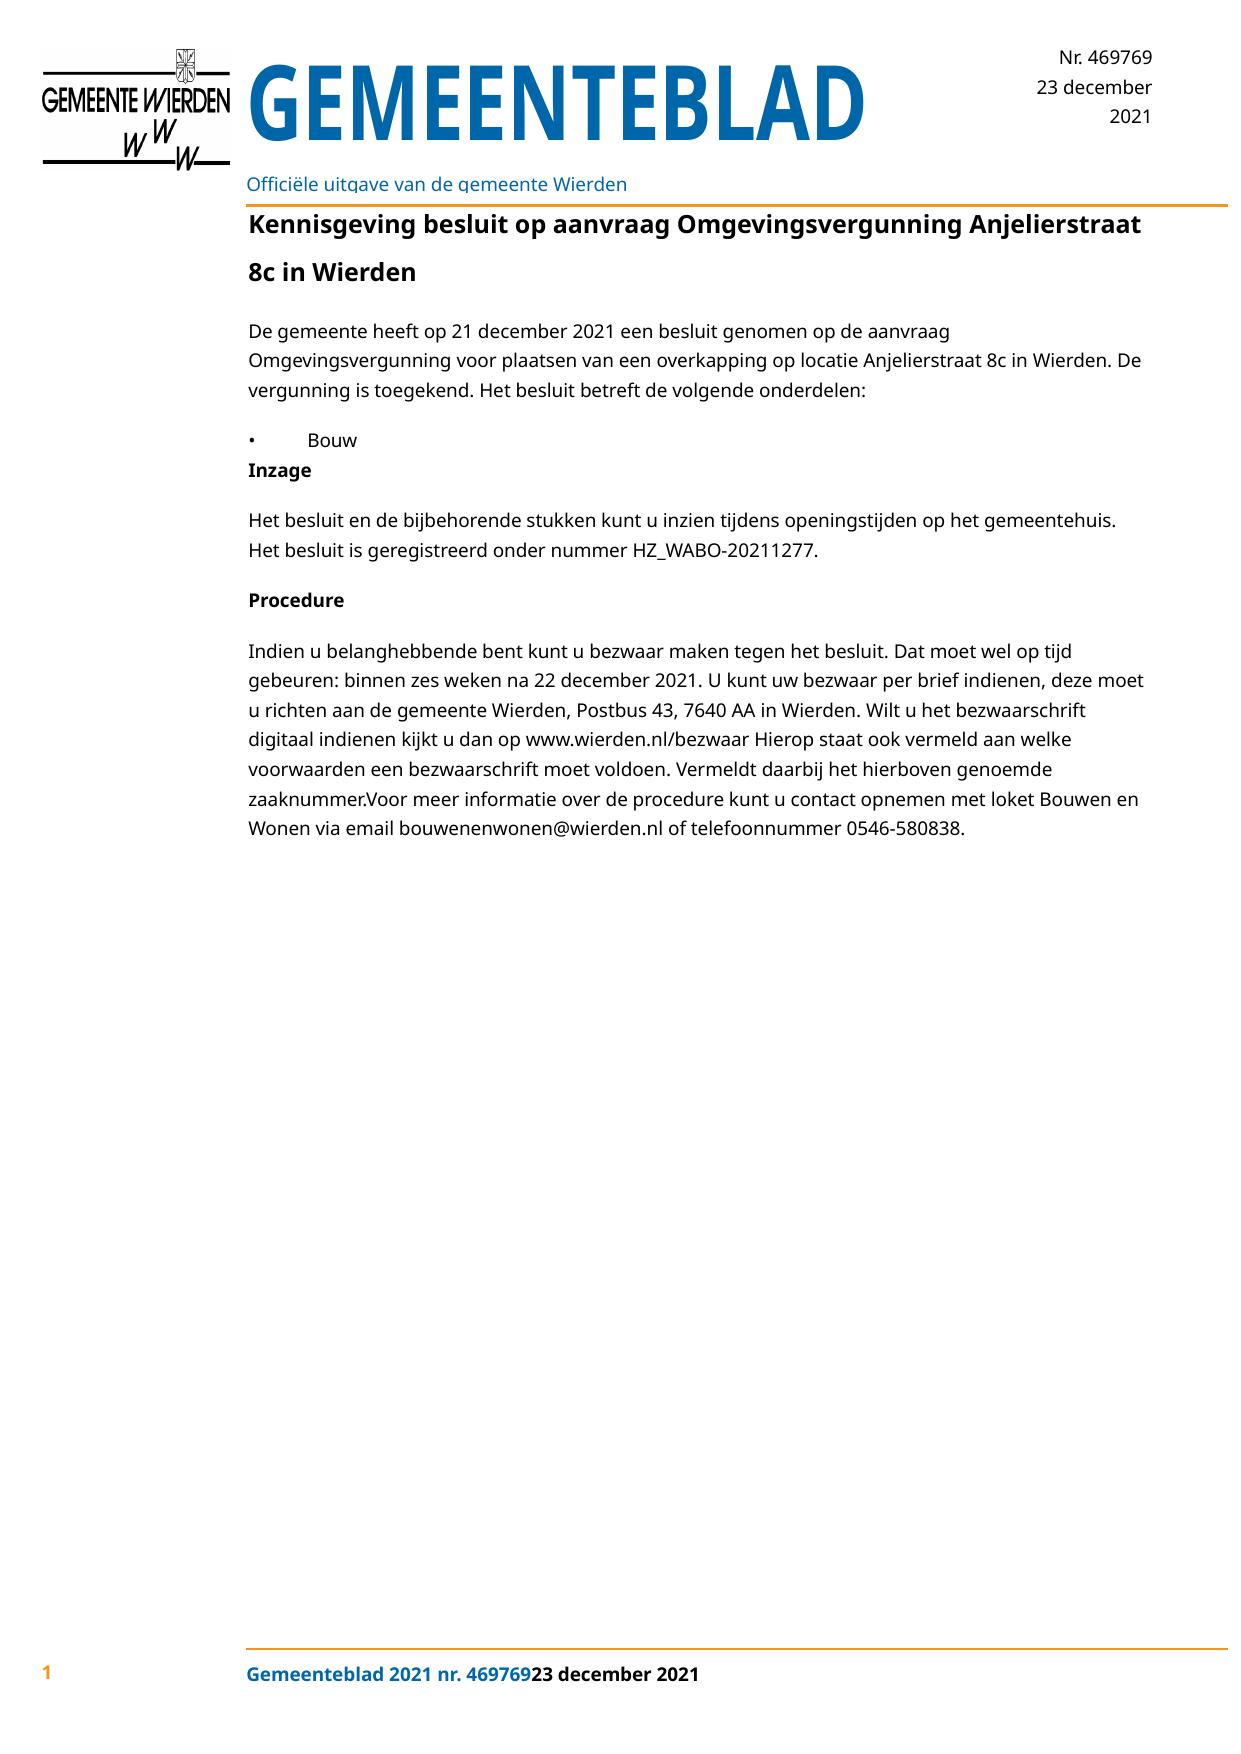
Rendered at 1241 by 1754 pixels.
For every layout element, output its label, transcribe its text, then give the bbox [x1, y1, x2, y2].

text Het besluit en de bijbehorende stukken kunt u inzien tijdens openingstijden op het gemeentehuis. Het besluit is geregistreerd onder nummer HZ_WABO-20211277. [248, 507, 1152, 563]
text Inzage [248, 457, 1152, 483]
text Kennisgeving besluit op aanvraag Omgevingsvergunning Anjelierstraat 8c in Wierden [248, 207, 1152, 288]
list Bouw [248, 427, 1152, 453]
text Indien u belanghebbende bent kunt u bezwaar maken tegen het besluit. Dat moet wel op tijd gebeuren: binnen zes weken na 22 december 2021. U kunt uw bezwaar per brief indienen, deze moet u richten aan de gemeente Wierden, Postbus 43, 7640 AA in Wierden. Wilt u het bezwaarschrift digitaal indienen kijkt u dan op www.wierden.nl/bezwaar Hierop staat ook vermeld aan welke voorwaarden een bezwaarschrift moet voldoen. Vermeldt daarbij het hierboven genoemde zaaknummer.Voor meer informatie over de procedure kunt u contact opnemen met loket Bouwen en Wonen via email bouwenenwonen@wierden.nl of telefoonnummer 0546-580838. [248, 638, 1152, 841]
picture [41, 47, 231, 172]
text De gemeente heeft op 21 december 2021 een besluit genomen op de aanvraag Omgevingsvergunning voor plaatsen van een overkapping op locatie Anjelierstraat 8c in Wierden. De vergunning is toegekend. Het besluit betreft de volgende onderdelen: [248, 318, 1152, 403]
text Procedure [248, 587, 1152, 613]
